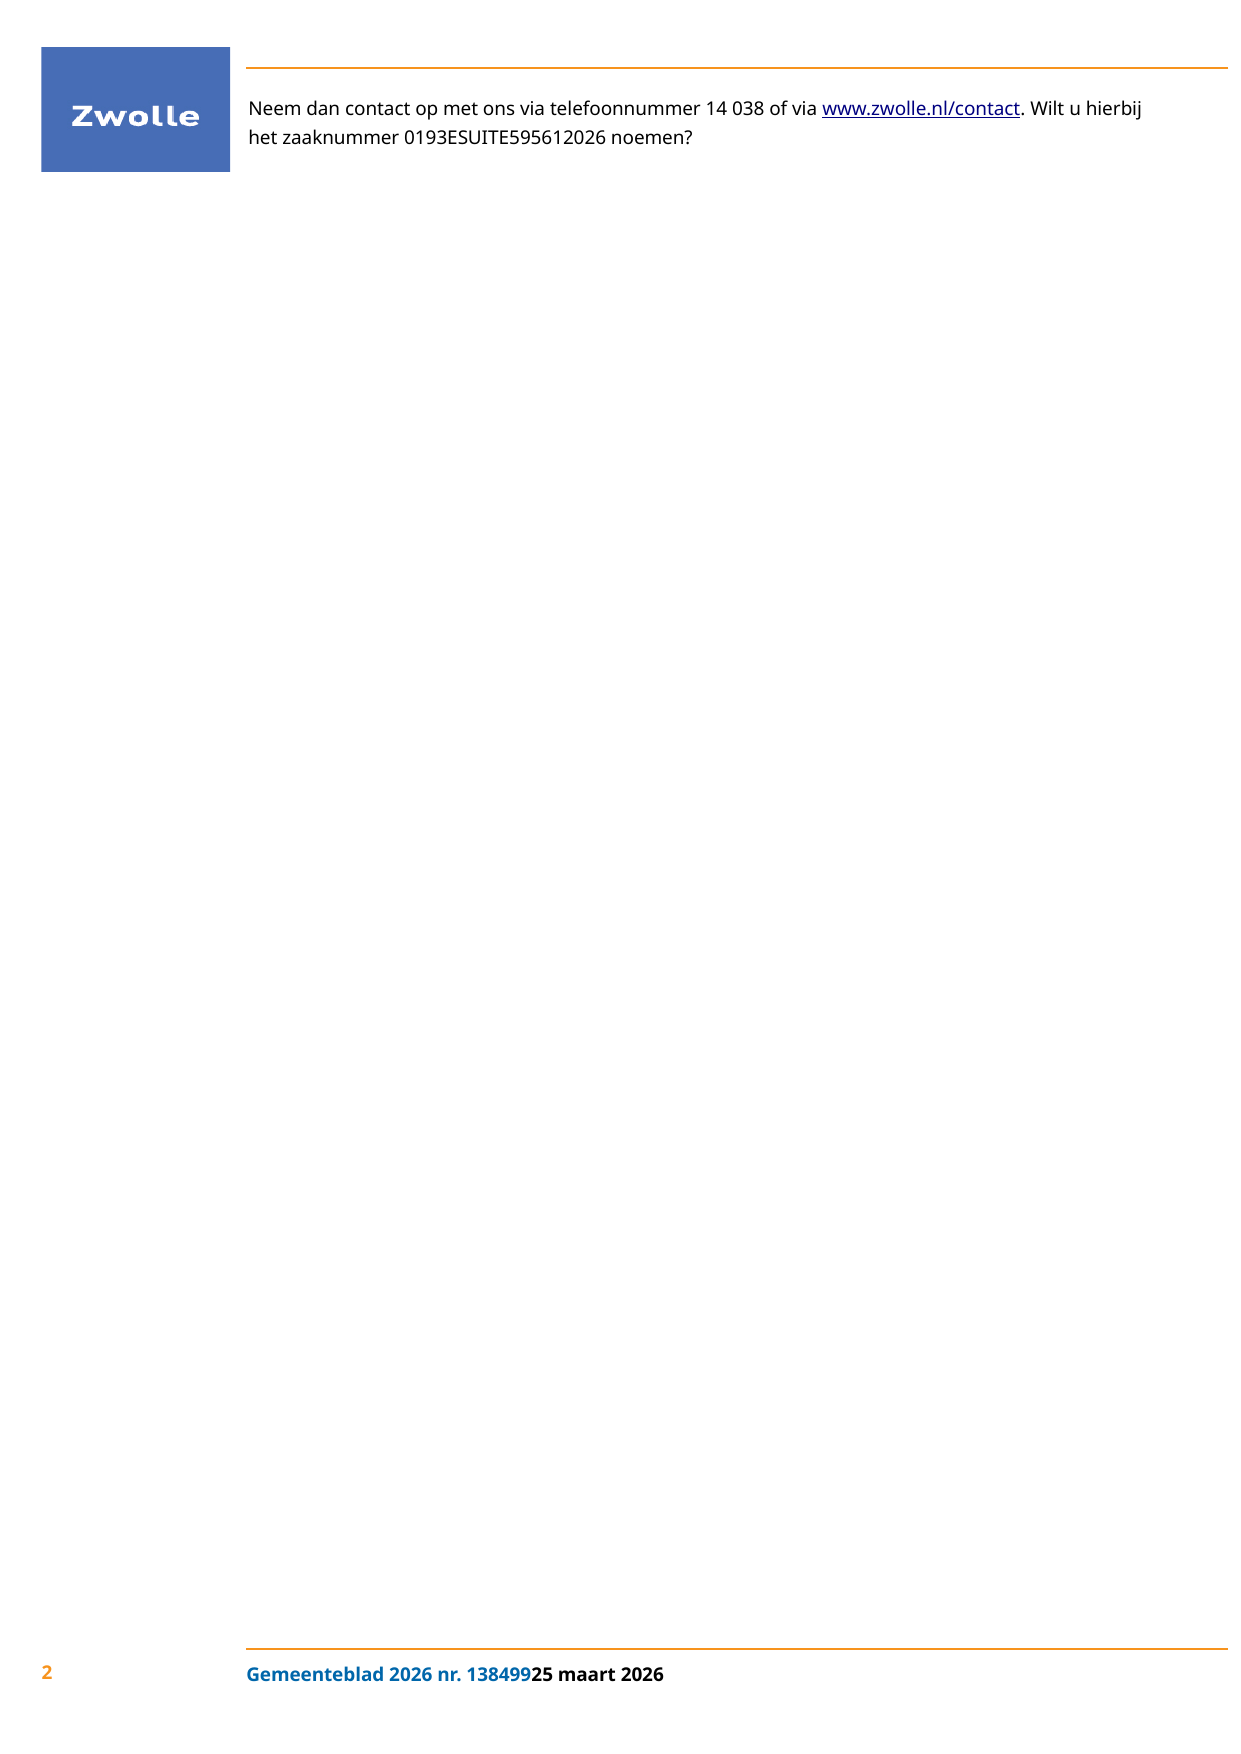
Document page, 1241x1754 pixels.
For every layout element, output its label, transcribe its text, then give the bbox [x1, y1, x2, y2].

picture [41, 47, 231, 172]
text Neem dan contact op met ons via telefoonnummer 14 038 of via www.zwolle.nl/contact. Wilt u hierbij het zaaknummer 0193ESUITE595612026 noemen? [248, 95, 1152, 150]
